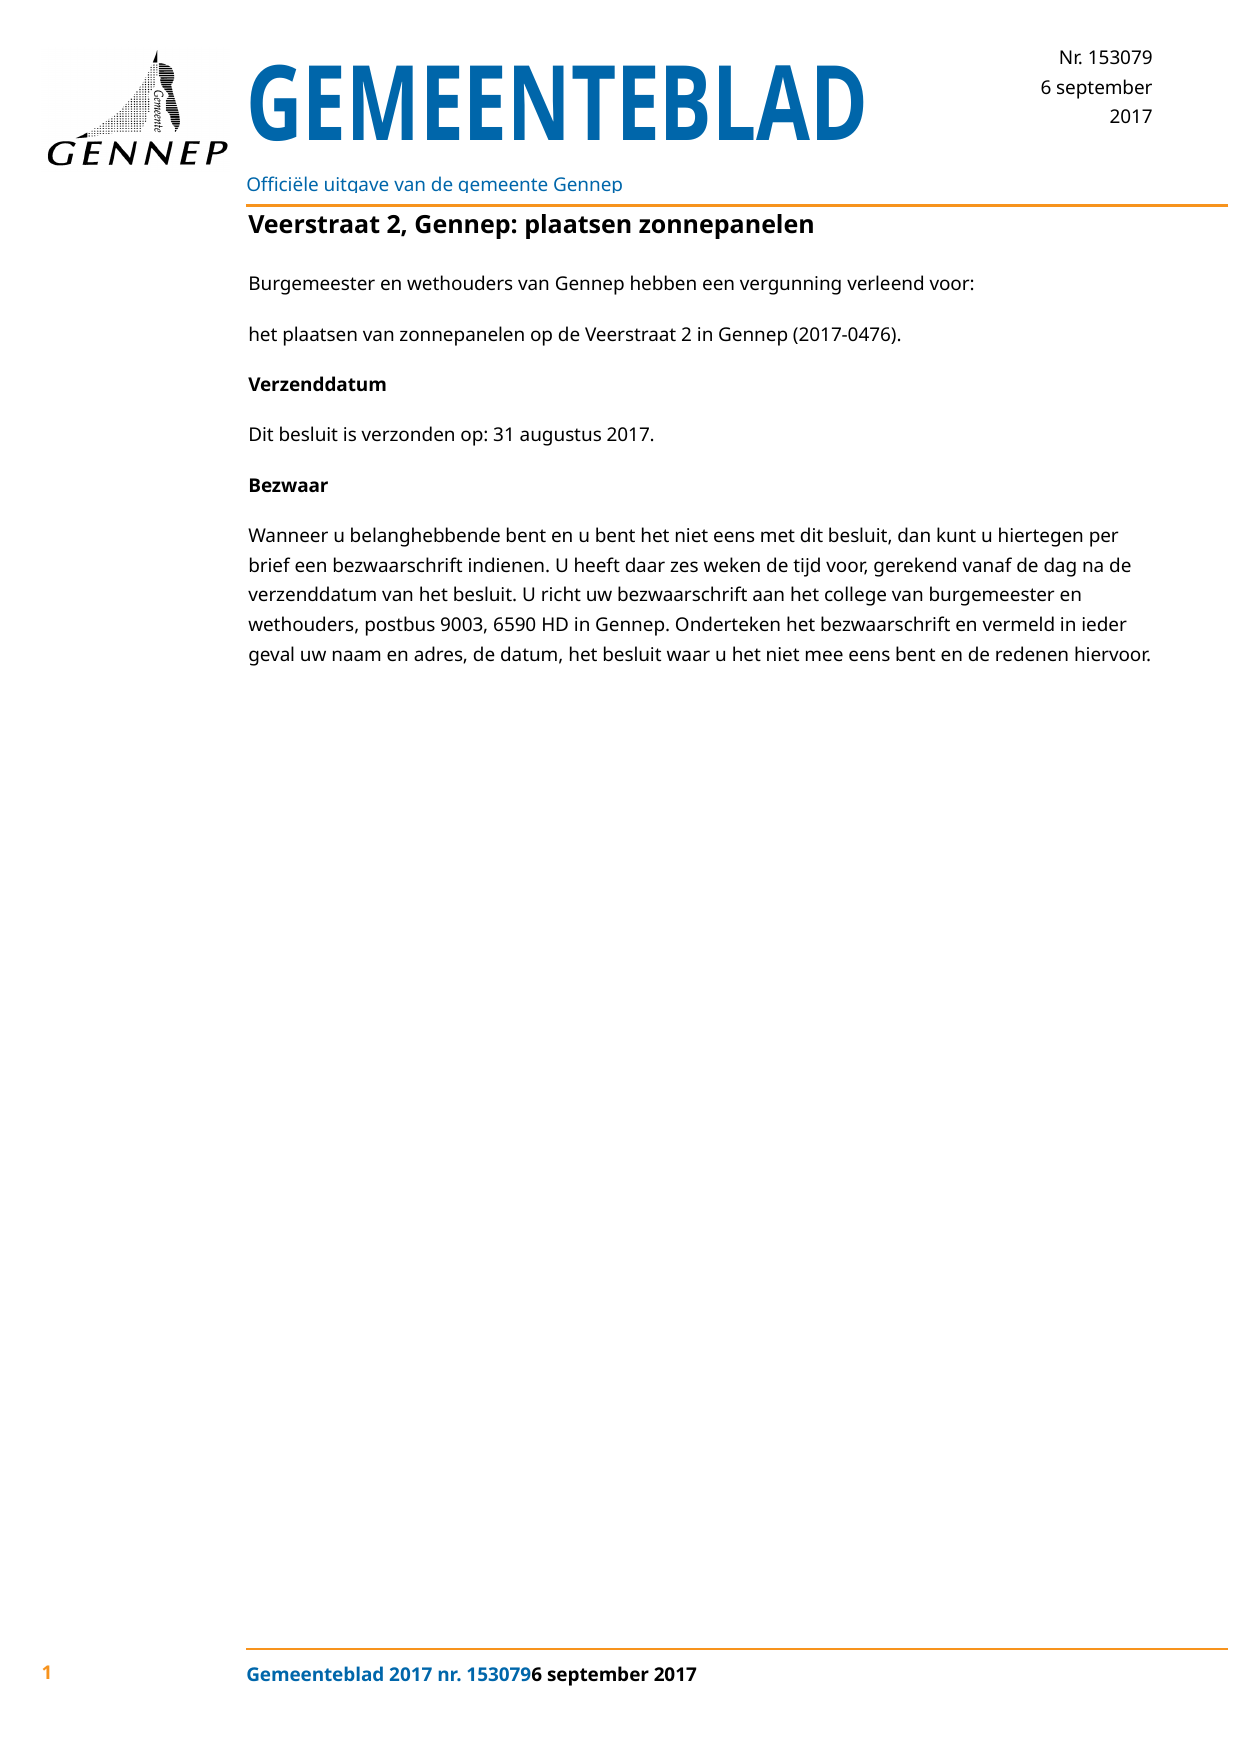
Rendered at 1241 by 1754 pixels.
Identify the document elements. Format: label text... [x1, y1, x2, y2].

text Bezwaar [248, 472, 1152, 498]
text het plaatsen van zonnepanelen op de Veerstraat 2 in Gennep (2017-0476). [248, 321, 1152, 346]
text Verzenddatum [248, 371, 1152, 397]
text Veerstraat 2, Gennep: plaatsen zonnepanelen [248, 207, 1152, 241]
picture [41, 47, 231, 172]
text Wanneer u belanghebbende bent en u bent het niet eens met dit besluit, dan kunt u hiertegen per brief een bezwaarschrift indienen. U heeft daar zes weken de tijd voor, gerekend vanaf de dag na de verzenddatum van het besluit. U richt uw bezwaarschrift aan het college van burgemeester en wethouders, postbus 9003, 6590 HD in Gennep. Onderteken het bezwaarschrift en vermeld in ieder geval uw naam en adres, de datum, het besluit waar u het niet mee eens bent en de redenen hiervoor. [248, 522, 1152, 666]
text Dit besluit is verzonden op: 31 augustus 2017. [248, 422, 1152, 447]
text Burgemeester en wethouders van Gennep hebben een vergunning verleend voor: [248, 270, 1152, 296]
